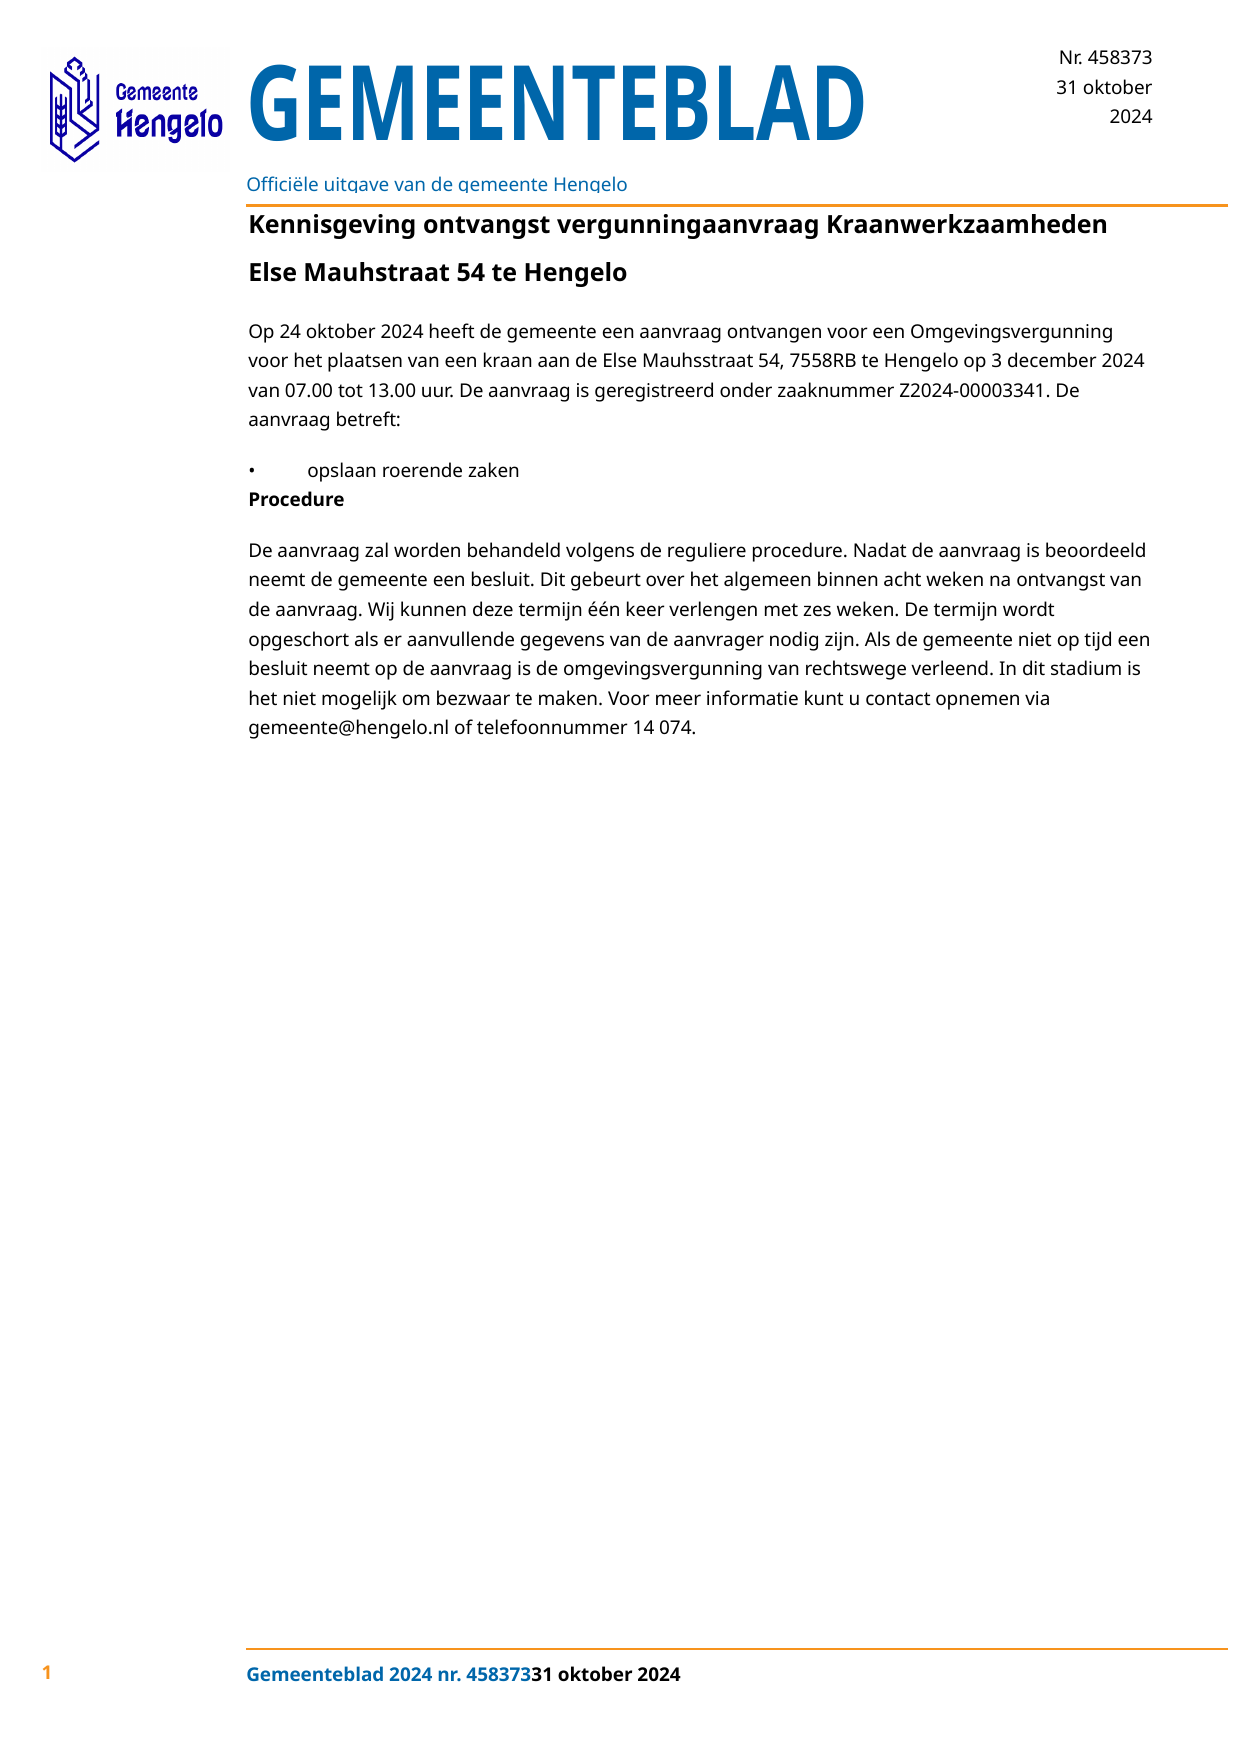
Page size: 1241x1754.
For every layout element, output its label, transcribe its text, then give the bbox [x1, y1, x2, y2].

picture [41, 47, 231, 172]
list opslaan roerende zaken [248, 457, 1152, 483]
text Procedure [248, 487, 1152, 512]
text Kennisgeving ontvangst vergunningaanvraag Kraanwerkzaamheden Else Mauhstraat 54 te Hengelo [248, 207, 1152, 288]
text De aanvraag zal worden behandeld volgens de reguliere procedure. Nadat de aanvraag is beoordeeld neemt de gemeente een besluit. Dit gebeurt over het algemeen binnen acht weken na ontvangst van de aanvraag. Wij kunnen deze termijn één keer verlengen met zes weken. De termijn wordt opgeschort als er aanvullende gegevens van de aanvrager nodig zijn. Als de gemeente niet op tijd een besluit neemt op de aanvraag is de omgevingsvergunning van rechtswege verleend. In dit stadium is het niet mogelijk om bezwaar te maken. Voor meer informatie kunt u contact opnemen via gemeente@hengelo.nl of telefoonnummer 14 074. [248, 537, 1152, 740]
text Op 24 oktober 2024 heeft de gemeente een aanvraag ontvangen voor een Omgevingsvergunning voor het plaatsen van een kraan aan de Else Mauhsstraat 54, 7558RB te Hengelo op 3 december 2024 van 07.00 tot 13.00 uur. De aanvraag is geregistreerd onder zaaknummer Z2024-00003341. De aanvraag betreft: [248, 318, 1152, 432]
